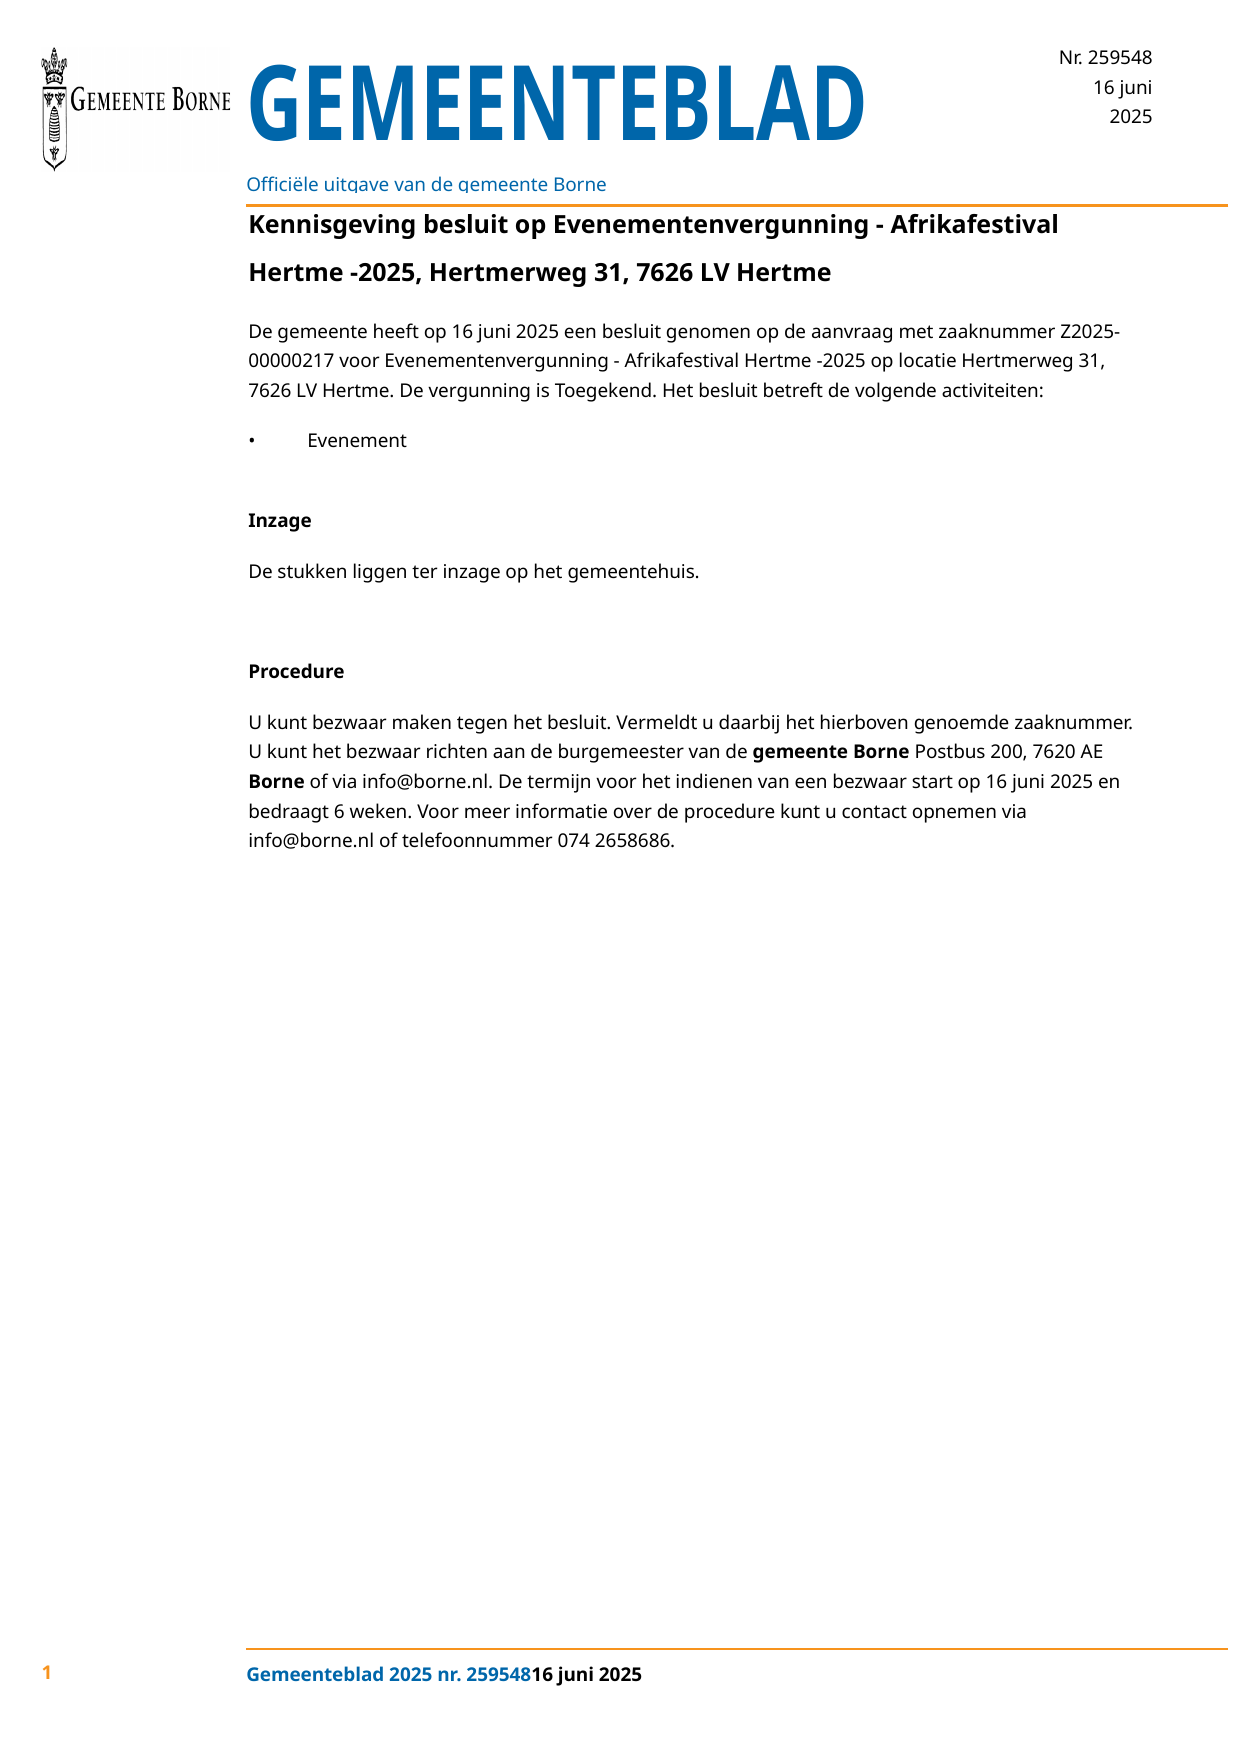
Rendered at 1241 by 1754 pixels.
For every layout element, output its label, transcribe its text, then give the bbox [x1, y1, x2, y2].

picture [41, 47, 231, 172]
text De stukken liggen ter inzage op het gemeentehuis. [248, 558, 1152, 584]
text Inzage [248, 507, 1152, 533]
text Kennisgeving besluit op Evenementenvergunning - Afrikafestival Hertme -2025, Hertmerweg 31, 7626 LV Hertme [248, 207, 1152, 288]
text Procedure [248, 659, 1152, 684]
list Evenement [248, 427, 1152, 453]
text U kunt bezwaar maken tegen het besluit. Vermeldt u daarbij het hierboven genoemde zaaknummer. U kunt het bezwaar richten aan de burgemeester van de gemeente Borne Postbus 200, 7620 AE Borne of via info@borne.nl. De termijn voor het indienen van een bezwaar start op 16 juni 2025 en bedraagt 6 weken. Voor meer informatie over de procedure kunt u contact opnemen via info@borne.nl of telefoonnummer 074 2658686. [248, 709, 1152, 853]
text De gemeente heeft op 16 juni 2025 een besluit genomen op de aanvraag met zaaknummer Z2025-00000217 voor Evenementenvergunning - Afrikafestival Hertme -2025 op locatie Hertmerweg 31, 7626 LV Hertme. De vergunning is Toegekend. Het besluit betreft de volgende activiteiten: [248, 318, 1152, 403]
